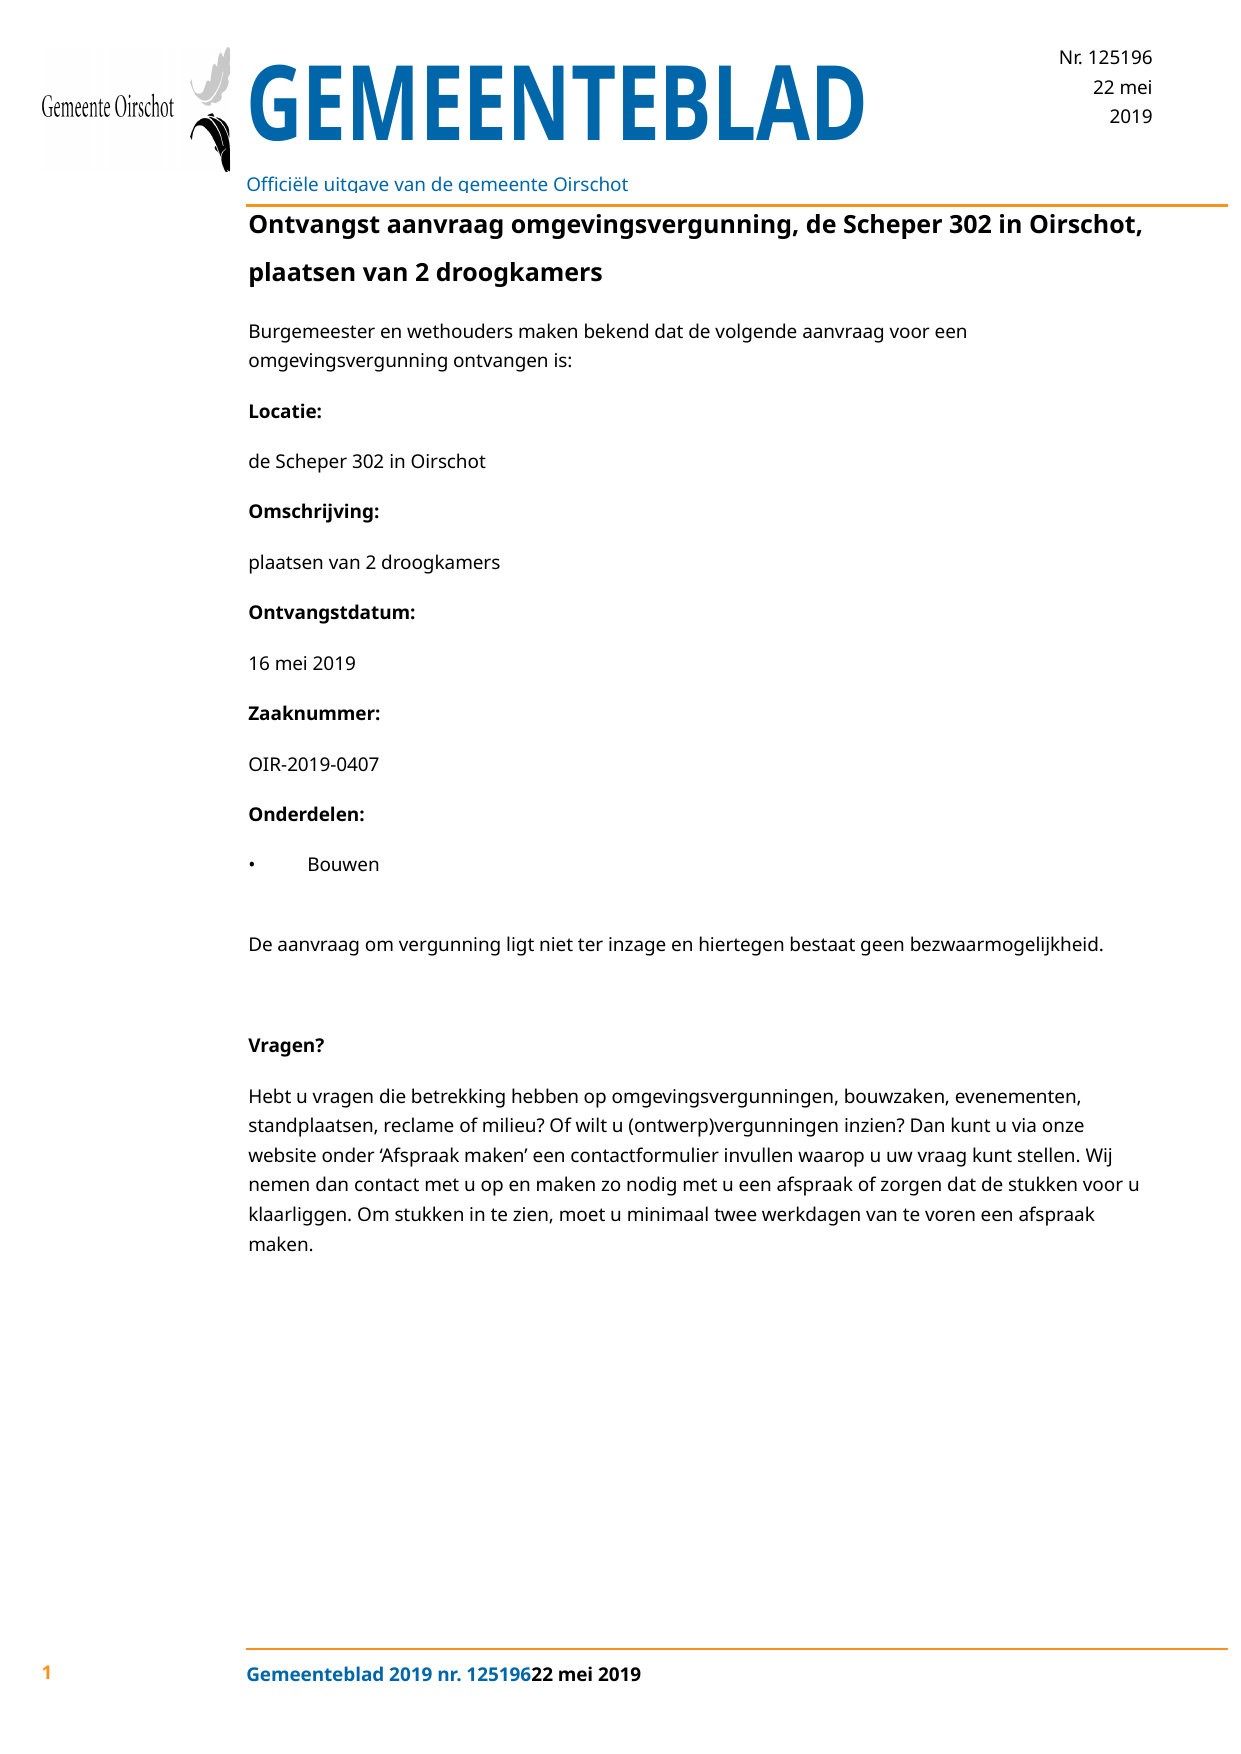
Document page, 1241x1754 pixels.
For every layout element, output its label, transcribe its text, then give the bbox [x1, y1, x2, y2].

text Hebt u vragen die betrekking hebben op omgevingsvergunningen, bouwzaken, evenementen, standplaatsen, reclame of milieu? Of wilt u (ontwerp)vergunningen inzien? Dan kunt u via onze website onder ‘Afspraak maken’ een contactformulier invullen waarop u uw vraag kunt stellen. Wij nemen dan contact met u op en maken zo nodig met u een afspraak of zorgen dat de stukken voor u klaarliggen. Om stukken in te zien, moet u minimaal twee werkdagen van te voren een afspraak maken. [248, 1083, 1152, 1257]
text Onderdelen: [248, 801, 1152, 827]
text Burgemeester en wethouders maken bekend dat de volgende aanvraag voor een omgevingsvergunning ontvangen is: [248, 318, 1152, 373]
text Zaaknummer: [248, 700, 1152, 726]
text Omschrijving: [248, 499, 1152, 524]
list Bouwen [248, 852, 1152, 877]
text De aanvraag om vergunning ligt niet ter inzage en hiertegen bestaat geen bezwaarmogelijkheid. [248, 932, 1152, 957]
text 16 mei 2019 [248, 650, 1152, 676]
picture [41, 47, 231, 172]
text Ontvangstdatum: [248, 599, 1152, 625]
text de Scheper 302 in Oirschot [248, 448, 1152, 474]
text plaatsen van 2 droogkamers [248, 549, 1152, 575]
text Ontvangst aanvraag omgevingsvergunning, de Scheper 302 in Oirschot, plaatsen van 2 droogkamers [248, 207, 1152, 288]
text Vragen? [248, 1032, 1152, 1058]
text OIR-2019-0407 [248, 751, 1152, 777]
text Locatie: [248, 398, 1152, 424]
